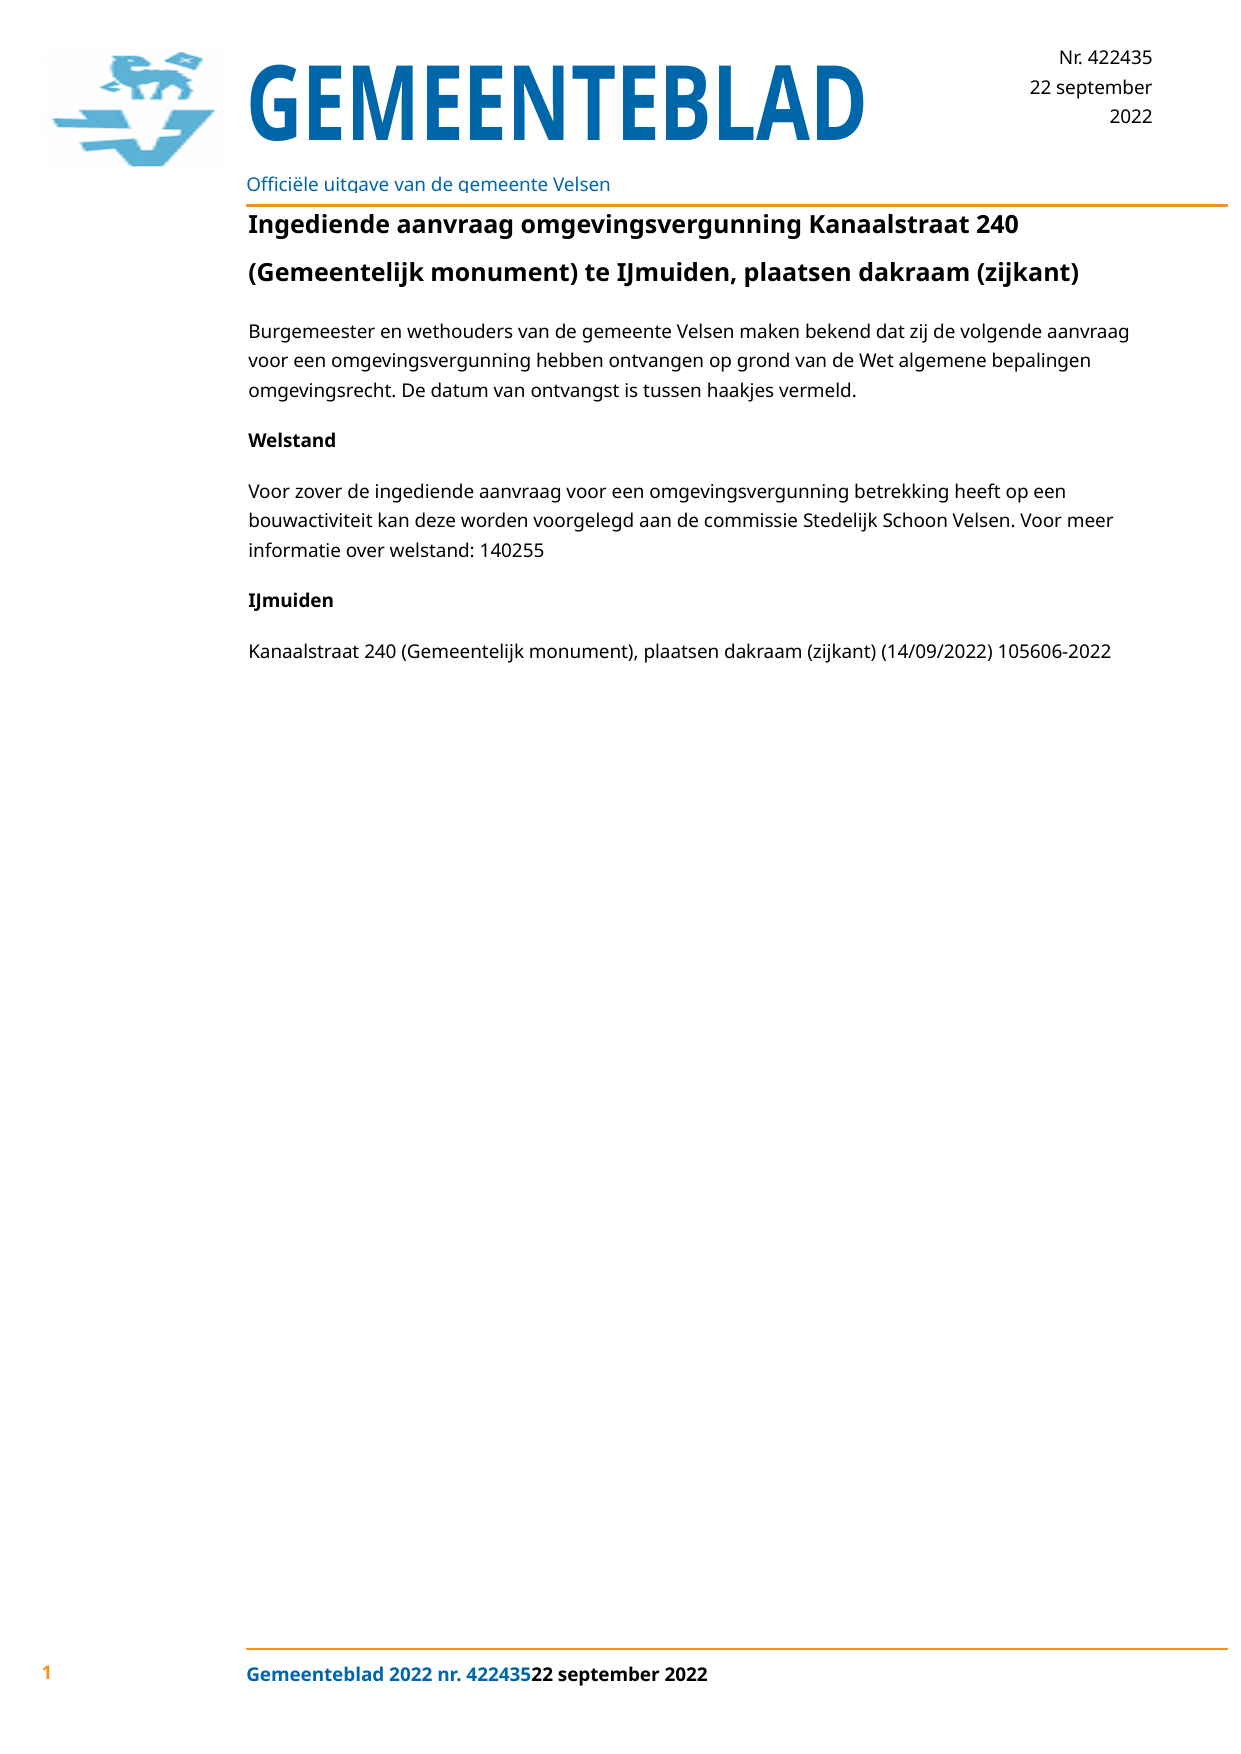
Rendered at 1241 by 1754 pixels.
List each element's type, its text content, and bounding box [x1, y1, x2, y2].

text IJmuiden [248, 587, 1152, 613]
text Burgemeester en wethouders van de gemeente Velsen maken bekend dat zij de volgende aanvraag voor een omgevingsvergunning hebben ontvangen op grond van de Wet algemene bepalingen omgevingsrecht. De datum van ontvangst is tussen haakjes vermeld. [248, 318, 1152, 403]
text Kanaalstraat 240 (Gemeentelijk monument), plaatsen dakraam (zijkant) (14/09/2022) 105606-2022 [248, 638, 1152, 664]
text Ingediende aanvraag omgevingsvergunning Kanaalstraat 240 (Gemeentelijk monument) te IJmuiden, plaatsen dakraam (zijkant) [248, 207, 1152, 288]
picture [41, 47, 231, 172]
text Welstand [248, 427, 1152, 453]
text Voor zover de ingediende aanvraag voor een omgevingsvergunning betrekking heeft op een bouwactiviteit kan deze worden voorgelegd aan de commissie Stedelijk Schoon Velsen. Voor meer informatie over welstand: 140255 [248, 478, 1152, 563]
